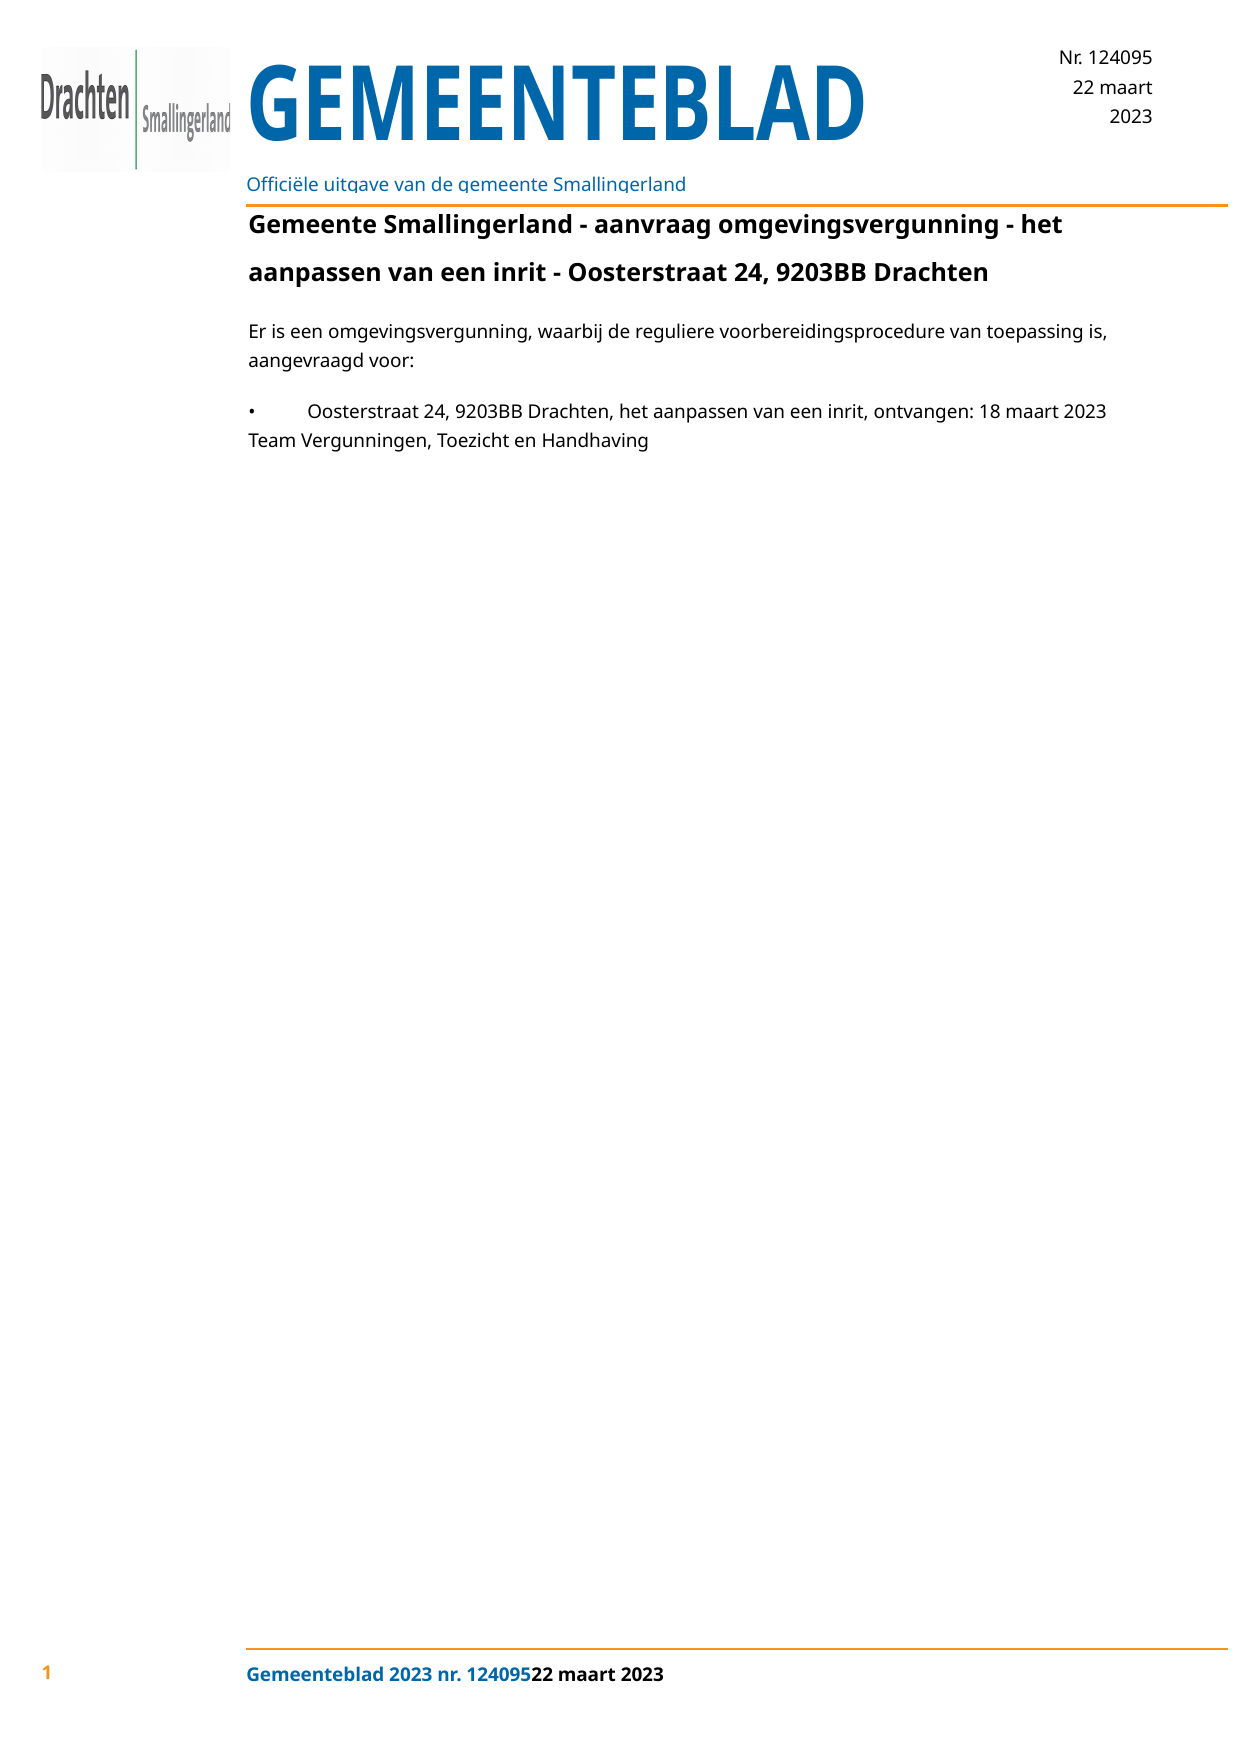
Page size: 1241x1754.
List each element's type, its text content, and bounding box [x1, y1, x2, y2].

text Gemeente Smallingerland - aanvraag omgevingsvergunning - het aanpassen van een inrit - Oosterstraat 24, 9203BB Drachten [248, 207, 1152, 288]
list Oosterstraat 24, 9203BB Drachten, het aanpassen van een inrit, ontvangen: 18 maart 2023 [248, 398, 1152, 424]
text Team Vergunningen, Toezicht en Handhaving [248, 427, 1152, 453]
text Er is een omgevingsvergunning, waarbij de reguliere voorbereidingsprocedure van toepassing is, aangevraagd voor: [248, 318, 1152, 373]
picture [41, 47, 231, 172]
